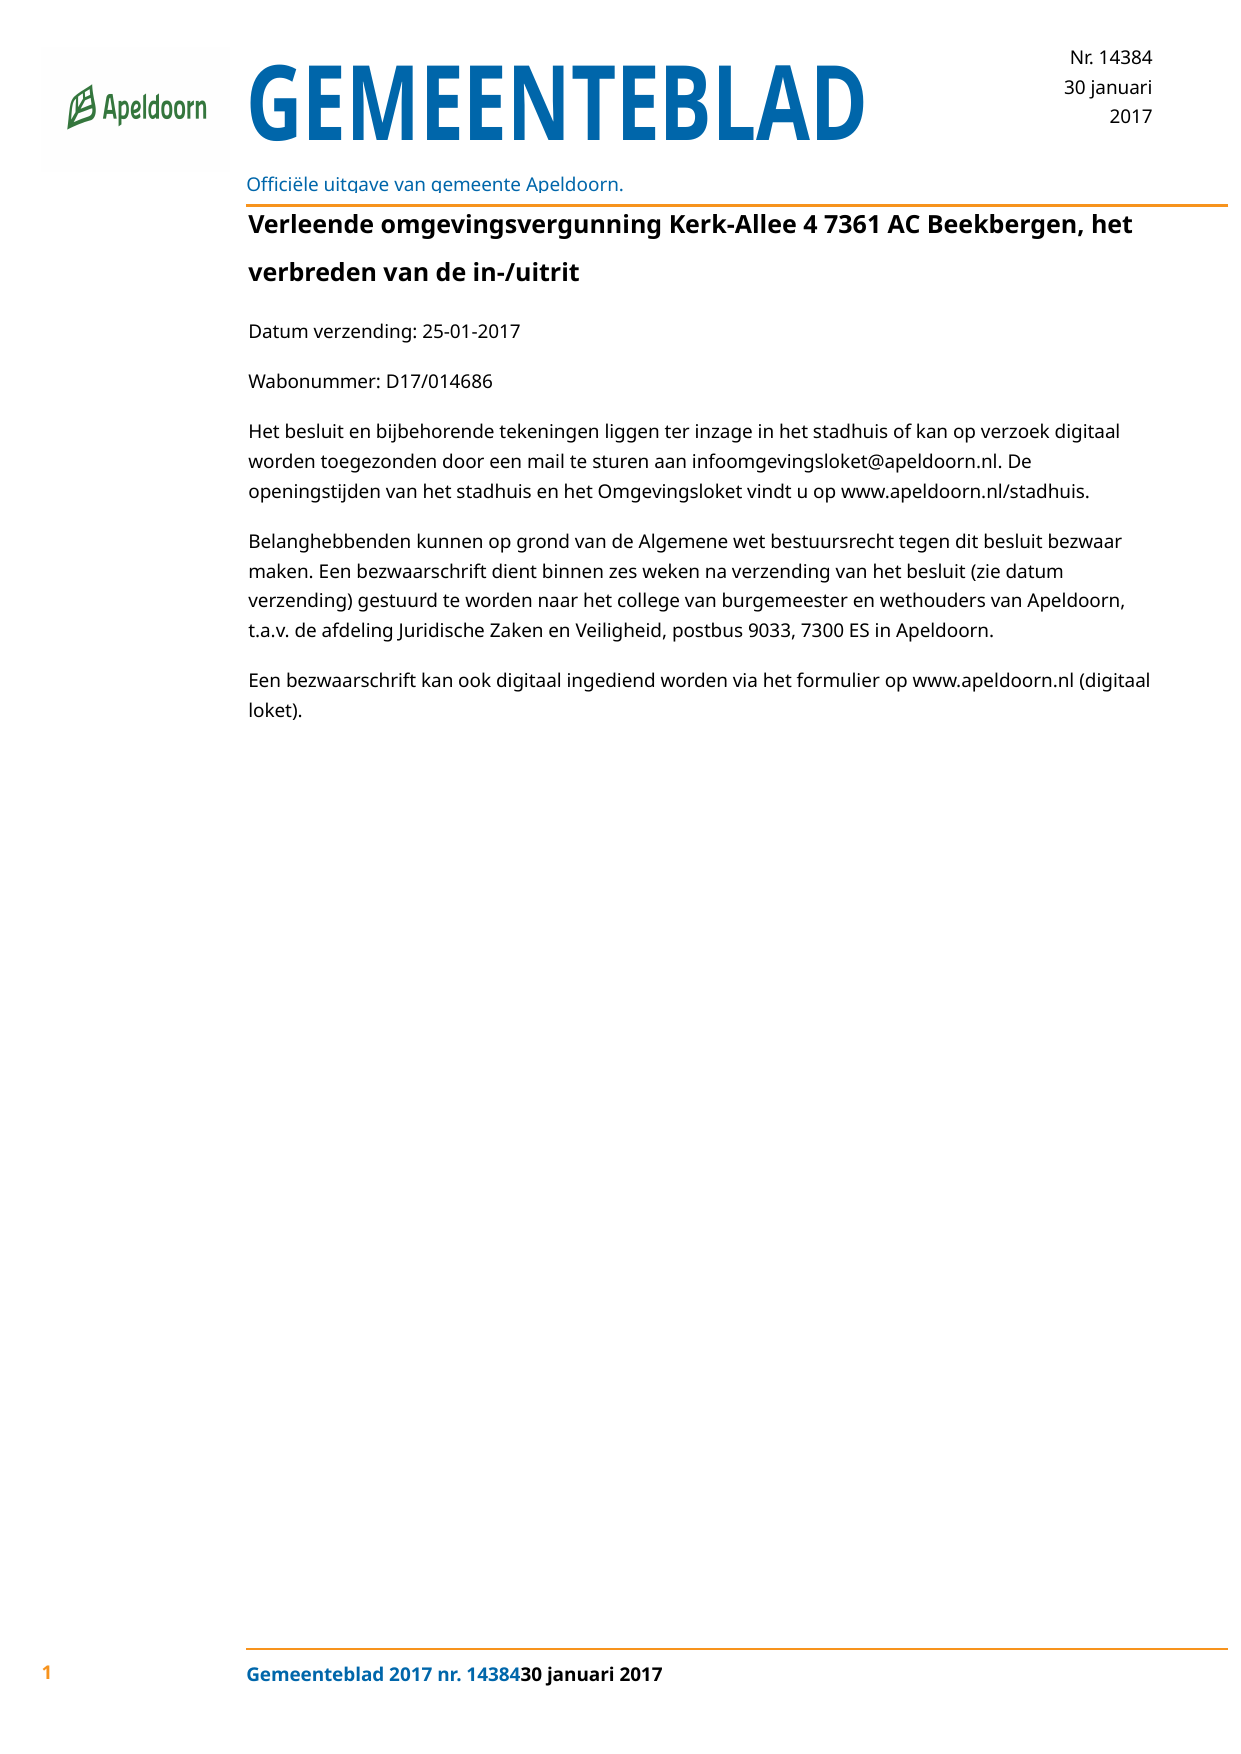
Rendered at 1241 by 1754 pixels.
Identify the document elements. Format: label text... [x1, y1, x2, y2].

text Het besluit en bijbehorende tekeningen liggen ter inzage in het stadhuis of kan op verzoek digitaal worden toegezonden door een mail te sturen aan infoomgevingsloket@apeldoorn.nl. De openingstijden van het stadhuis en het Omgevingsloket vindt u op www.apeldoorn.nl/stadhuis. [248, 419, 1152, 504]
text Belanghebbenden kunnen op grond van de Algemene wet bestuursrecht tegen dit besluit bezwaar maken. Een bezwaarschrift dient binnen zes weken na verzending van het besluit (zie datum verzending) gestuurd te worden naar het college van burgemeester en wethouders van Apeldoorn, t.a.v. de afdeling Juridische Zaken en Veiligheid, postbus 9033, 7300 ES in Apeldoorn. [248, 528, 1152, 643]
text Datum verzending: 25-01-2017 [248, 318, 1152, 344]
text Wabonummer: D17/014686 [248, 368, 1152, 394]
text Verleende omgevingsvergunning Kerk-Allee 4 7361 AC Beekbergen, het verbreden van de in-/uitrit [248, 207, 1152, 288]
text Een bezwaarschrift kan ook digitaal ingediend worden via het formulier op www.apeldoorn.nl (digitaal loket). [248, 667, 1152, 723]
picture [41, 47, 231, 172]
